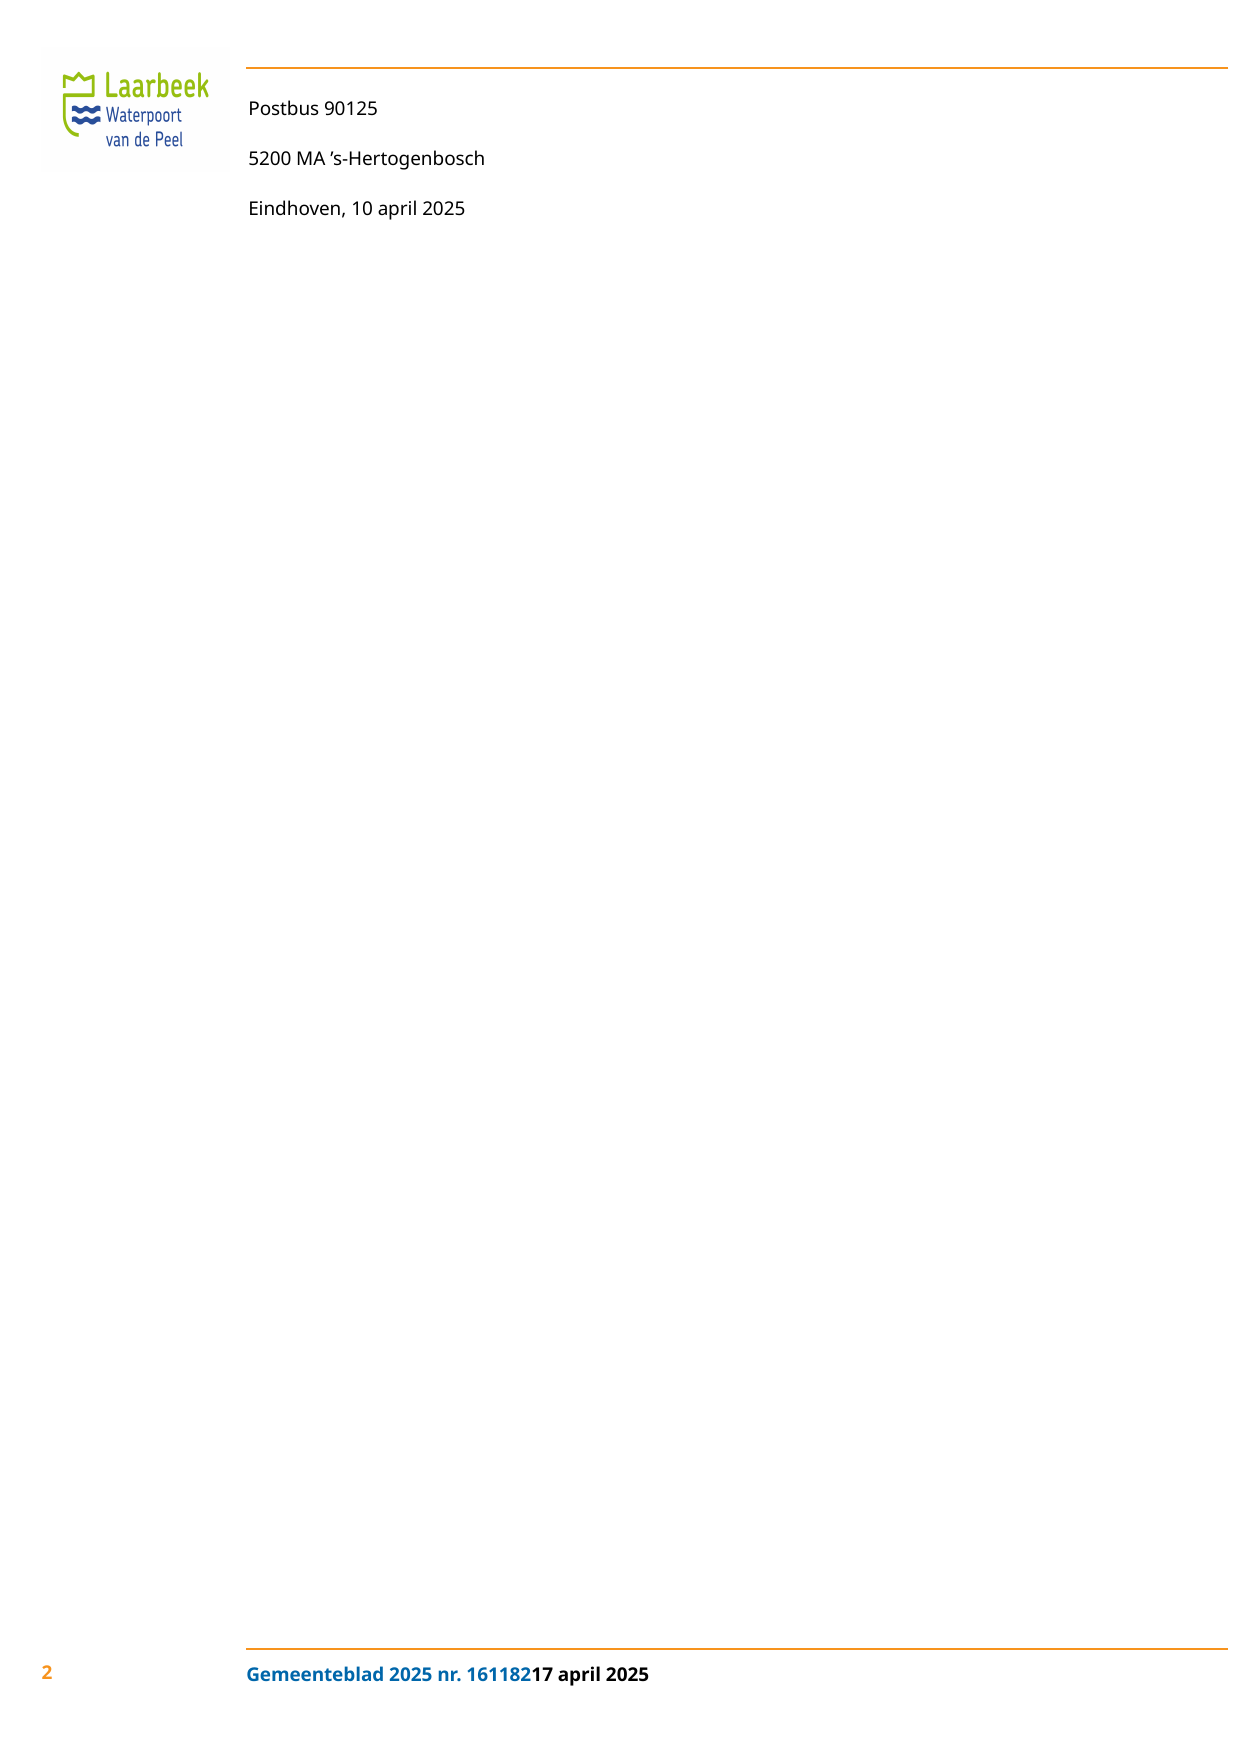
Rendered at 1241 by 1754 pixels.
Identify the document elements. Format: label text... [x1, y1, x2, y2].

text 5200 MA ’s-Hertogenbosch [248, 145, 1152, 171]
text Postbus 90125 [248, 95, 1152, 121]
text Eindhoven, 10 april 2025 [248, 196, 1152, 221]
picture [41, 47, 231, 172]
